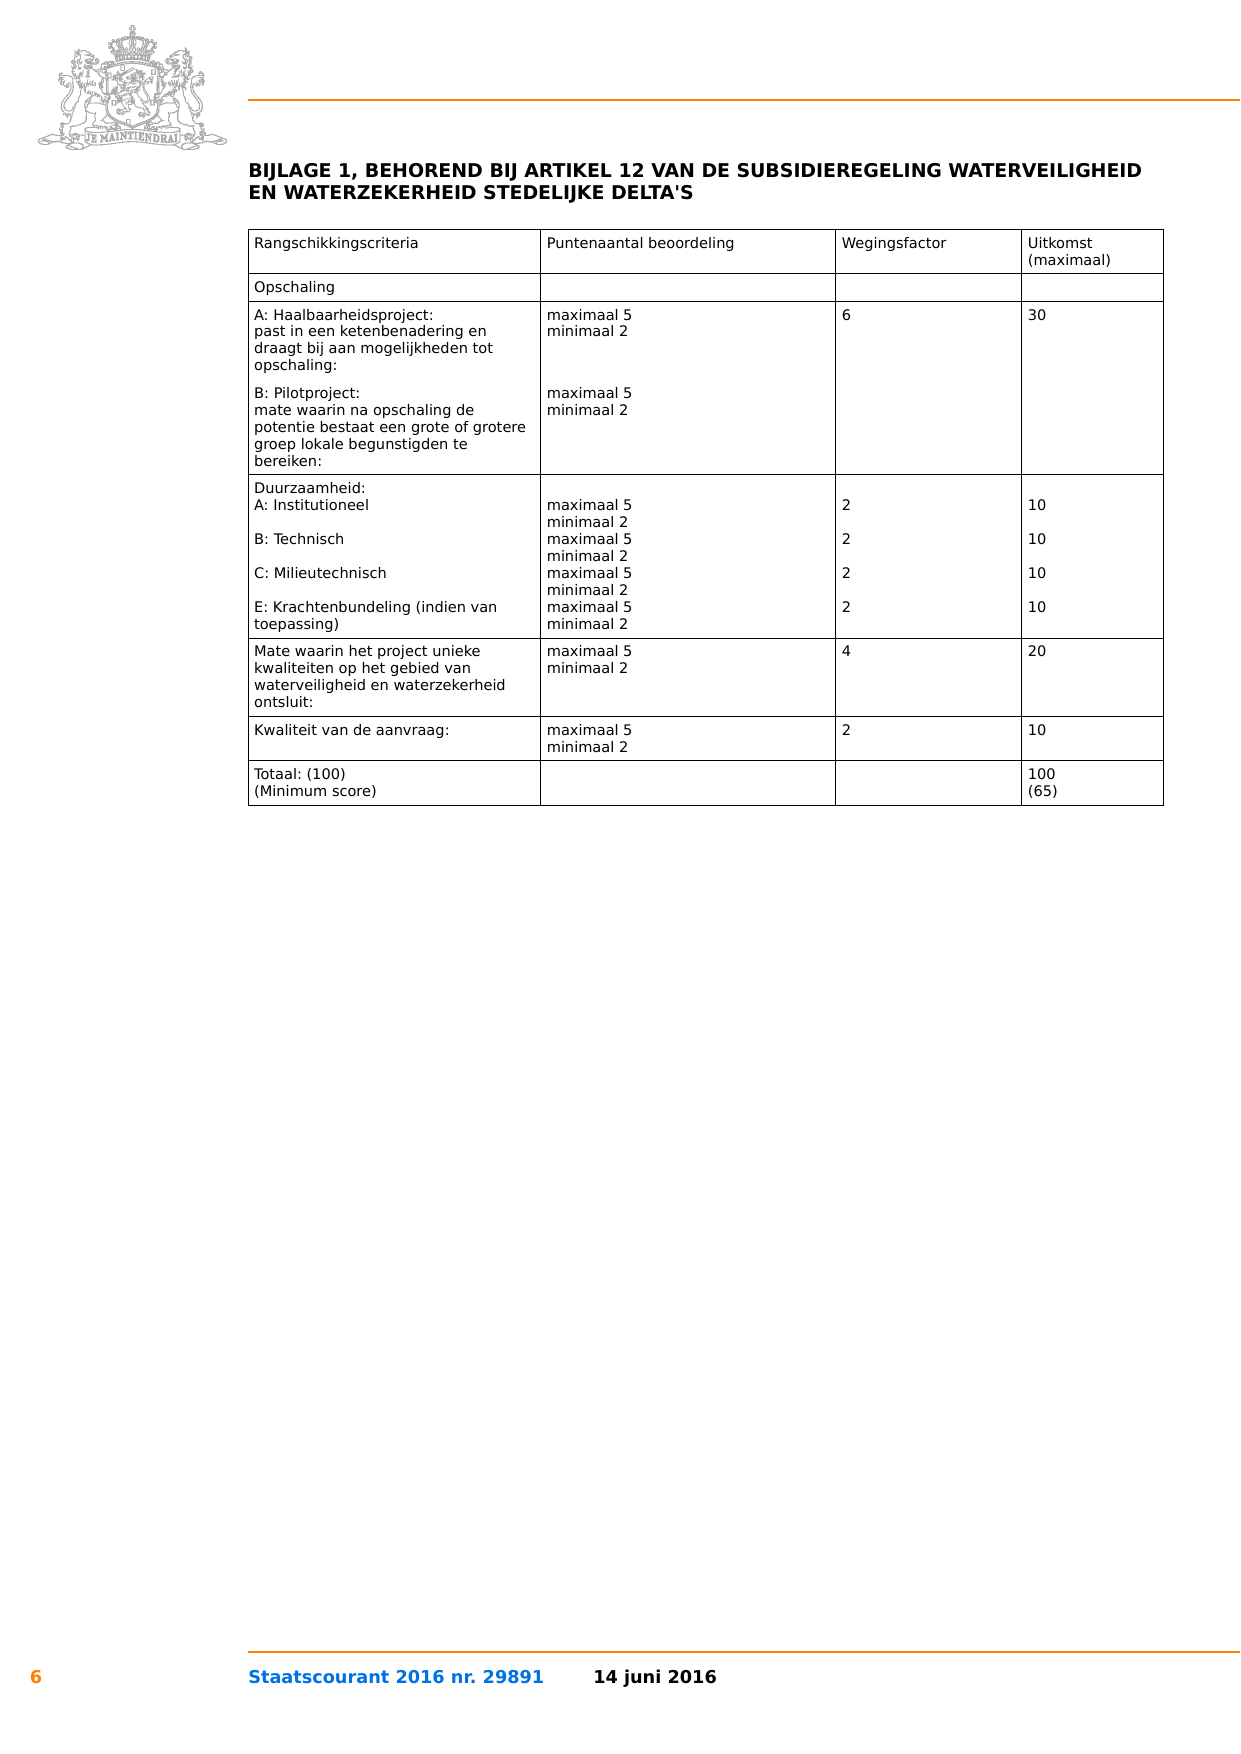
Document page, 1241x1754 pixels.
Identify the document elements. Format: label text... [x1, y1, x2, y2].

table_cell maximaal 5 minimaal 2 [541, 497, 835, 531]
table_header Uitkomst (maximaal) [1022, 230, 1163, 273]
table_cell Opschaling [249, 274, 540, 301]
table_cell 2 [836, 497, 1021, 531]
table_cell maximaal 5 minimaal 2 [541, 717, 835, 760]
table_cell 2 [836, 599, 1021, 637]
table_cell A: Institutioneel [249, 497, 540, 531]
table_cell maximaal 5 minimaal 2 [541, 379, 835, 474]
table_cell [836, 274, 1021, 301]
table_header Puntenaantal beoordeling [541, 230, 835, 273]
table_cell [541, 761, 835, 804]
table_cell 10 [1022, 599, 1163, 637]
table_cell Mate waarin het project unieke kwaliteiten op het gebied van waterveiligheid en waterzekerheid ontsluit: [249, 639, 540, 716]
table_cell 100 (65) [1022, 761, 1163, 804]
table_cell maximaal 5 minimaal 2 [541, 302, 835, 379]
table_cell 30 [1022, 302, 1163, 474]
table_cell maximaal 5 minimaal 2 [541, 531, 835, 565]
table_cell Kwaliteit van de aanvraag: [249, 717, 540, 760]
table_cell [836, 475, 1021, 497]
table_cell B: Pilotproject: mate waarin na opschaling de potentie bestaat een grote of grotere groep lokale begunstigden te bereiken: [249, 379, 540, 474]
table_cell maximaal 5 minimaal 2 [541, 639, 835, 716]
subtitle BIJLAGE 1, BEHOREND BIJ ARTIKEL 12 VAN DE SUBSIDIEREGELING WATERVEILIGHEID EN WATERZEKERHEID STEDELIJKE DELTA'S [248, 160, 1163, 204]
table_cell Duurzaamheid: [249, 475, 540, 497]
table_header Wegingsfactor [836, 230, 1021, 273]
table_header Rangschikkingscriteria [249, 230, 540, 273]
table_cell 2 [836, 531, 1021, 565]
table_cell [1022, 475, 1163, 497]
table_cell A: Haalbaarheidsproject: past in een ketenbenadering en draagt bij aan mogelijkheden tot opschaling: [249, 302, 540, 379]
table_cell maximaal 5 minimaal 2 [541, 565, 835, 599]
table_cell [836, 761, 1021, 804]
table_cell 20 [1022, 639, 1163, 716]
table_cell E: Krachtenbundeling (indien van toepassing) [249, 599, 540, 637]
table_cell maximaal 5 minimaal 2 [541, 599, 835, 637]
table_cell [1022, 274, 1163, 301]
table_cell 2 [836, 717, 1021, 760]
picture [38, 25, 227, 150]
table_cell B: Technisch [249, 531, 540, 565]
table_cell [541, 274, 835, 301]
table_cell 10 [1022, 531, 1163, 565]
table_cell C: Milieutechnisch [249, 565, 540, 599]
table_cell 2 [836, 565, 1021, 599]
table_cell 10 [1022, 717, 1163, 760]
table_cell Totaal: (100) (Minimum score) [249, 761, 540, 804]
table_cell 10 [1022, 565, 1163, 599]
table_cell 6 [836, 302, 1021, 474]
table_cell [541, 475, 835, 497]
table_cell 4 [836, 639, 1021, 716]
table_cell 10 [1022, 497, 1163, 531]
